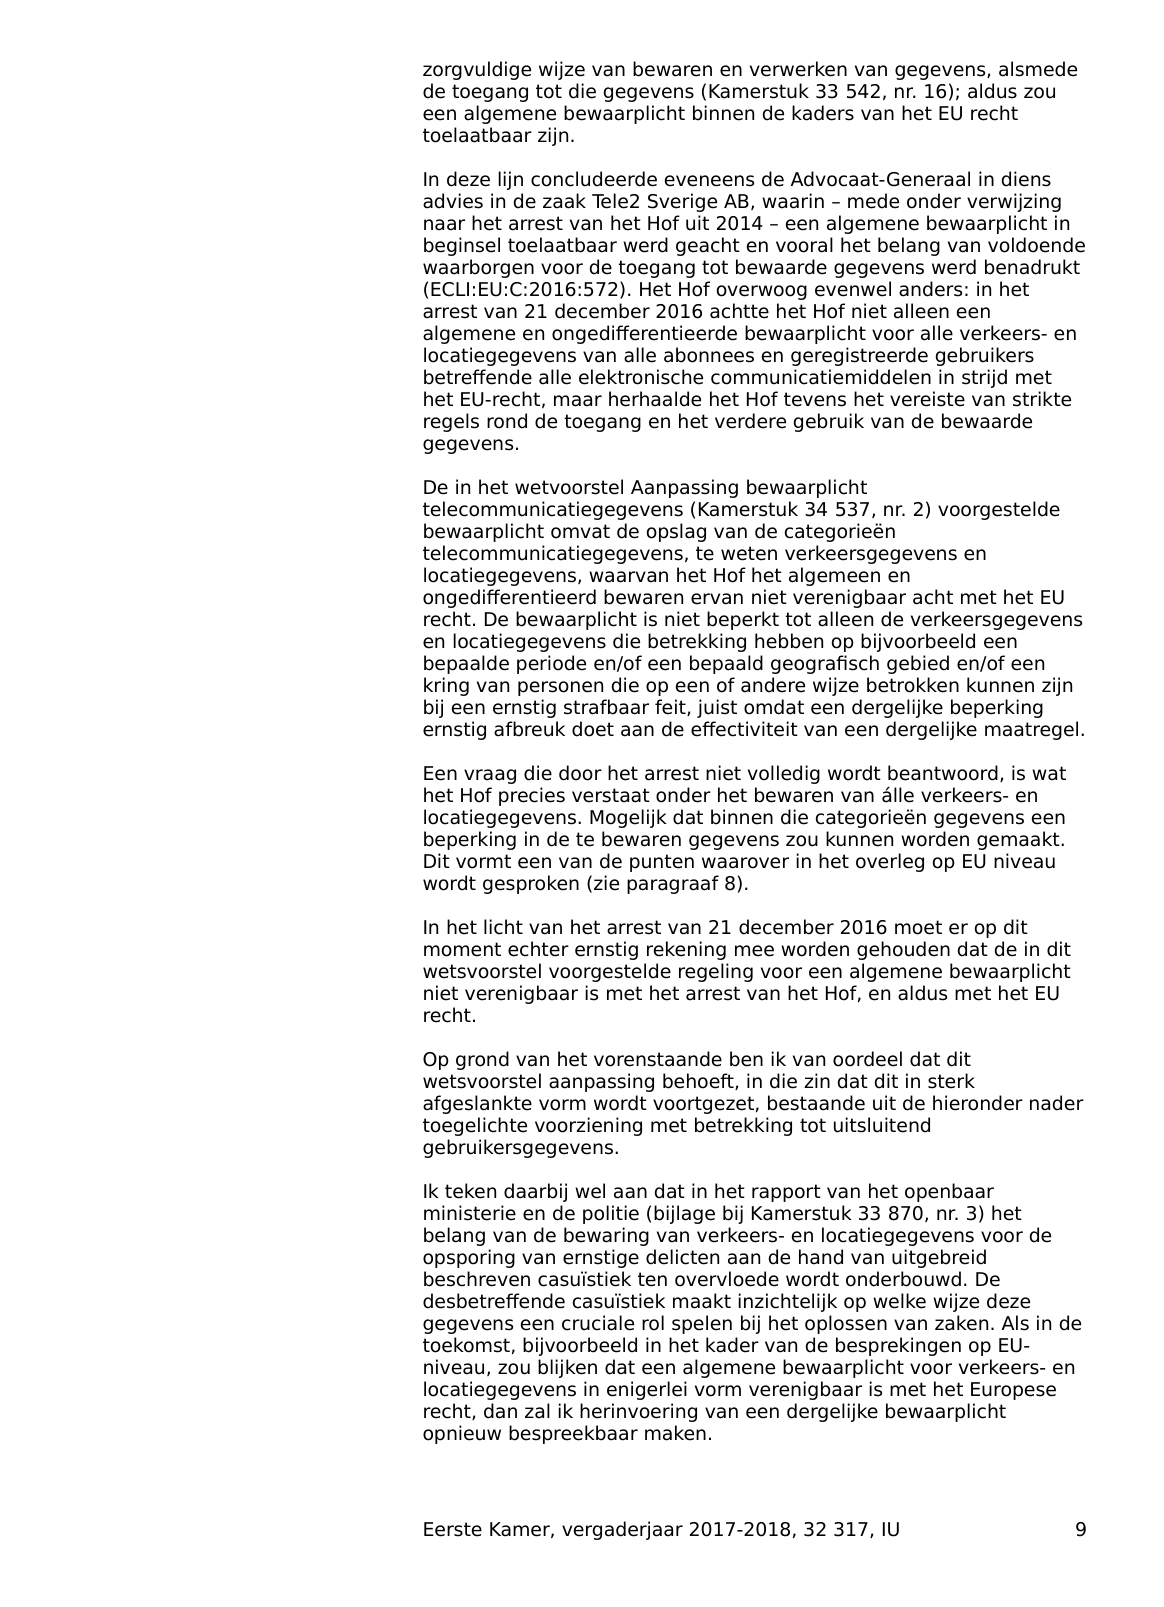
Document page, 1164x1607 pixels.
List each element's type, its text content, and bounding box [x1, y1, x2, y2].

text Een vraag die door het arrest niet volledig wordt beantwoord, is wat het Hof precies verstaat onder het bewaren van álle verkeers- en locatiegegevens. Mogelijk dat binnen die categorieën gegevens een beperking in de te bewaren gegevens zou kunnen worden gemaakt. Dit vormt een van de punten waarover in het overleg op EU niveau wordt gesproken (zie paragraaf 8). [422, 763, 1087, 895]
text Op grond van het vorenstaande ben ik van oordeel dat dit wetsvoorstel aanpassing behoeft, in die zin dat dit in sterk afgeslankte vorm wordt voortgezet, bestaande uit de hieronder nader toegelichte voorziening met betrekking tot uitsluitend gebruikersgegevens. [422, 1049, 1087, 1159]
text De in het wetvoorstel Aanpassing bewaarplicht telecommunicatiegegevens (Kamerstuk 34 537, nr. 2) voorgestelde bewaarplicht omvat de opslag van de categorieën telecommunicatiegegevens, te weten verkeersgegevens en locatiegegevens, waarvan het Hof het algemeen en ongedifferentieerd bewaren ervan niet verenigbaar acht met het EU recht. De bewaarplicht is niet beperkt tot alleen de verkeersgegevens en locatiegegevens die betrekking hebben op bijvoorbeeld een bepaalde periode en/of een bepaald geografisch gebied en/of een kring van personen die op een of andere wijze betrokken kunnen zijn bij een ernstig strafbaar feit, juist omdat een dergelijke beperking ernstig afbreuk doet aan de effectiviteit van een dergelijke maatregel. [422, 477, 1087, 741]
text In het licht van het arrest van 21 december 2016 moet er op dit moment echter ernstig rekening mee worden gehouden dat de in dit wetsvoorstel voorgestelde regeling voor een algemene bewaarplicht niet verenigbaar is met het arrest van het Hof, en aldus met het EU recht. [422, 917, 1087, 1027]
text Ik teken daarbij wel aan dat in het rapport van het openbaar ministerie en de politie (bijlage bij Kamerstuk 33 870, nr. 3) het belang van de bewaring van verkeers- en locatiegegevens voor de opsporing van ernstige delicten aan de hand van uitgebreid beschreven casuïstiek ten overvloede wordt onderbouwd. De desbetreffende casuïstiek maakt inzichtelijk op welke wijze deze gegevens een cruciale rol spelen bij het oplossen van zaken. Als in de toekomst, bijvoorbeeld in het kader van de besprekingen op EU-niveau, zou blijken dat een algemene bewaarplicht voor verkeers- en locatiegegevens in enigerlei vorm verenigbaar is met het Europese recht, dan zal ik herinvoering van een dergelijke bewaarplicht opnieuw bespreekbaar maken. [422, 1181, 1087, 1445]
text In deze lijn concludeerde eveneens de Advocaat-Generaal in diens advies in de zaak Tele2 Sverige AB, waarin – mede onder verwijzing naar het arrest van het Hof uit 2014 – een algemene bewaarplicht in beginsel toelaatbaar werd geacht en vooral het belang van voldoende waarborgen voor de toegang tot bewaarde gegevens werd benadrukt (ECLI:EU:C:2016:572). Het Hof overwoog evenwel anders: in het arrest van 21 december 2016 achtte het Hof niet alleen een algemene en ongedifferentieerde bewaarplicht voor alle verkeers- en locatiegegevens van alle abonnees en geregistreerde gebruikers betreffende alle elektronische communicatiemiddelen in strijd met het EU-recht, maar herhaalde het Hof tevens het vereiste van strikte regels rond de toegang en het verdere gebruik van de bewaarde gegevens. [422, 169, 1087, 455]
text zorgvuldige wijze van bewaren en verwerken van gegevens, alsmede de toegang tot die gegevens (Kamerstuk 33 542, nr. 16); aldus zou een algemene bewaarplicht binnen de kaders van het EU recht toelaatbaar zijn. [422, 59, 1087, 147]
